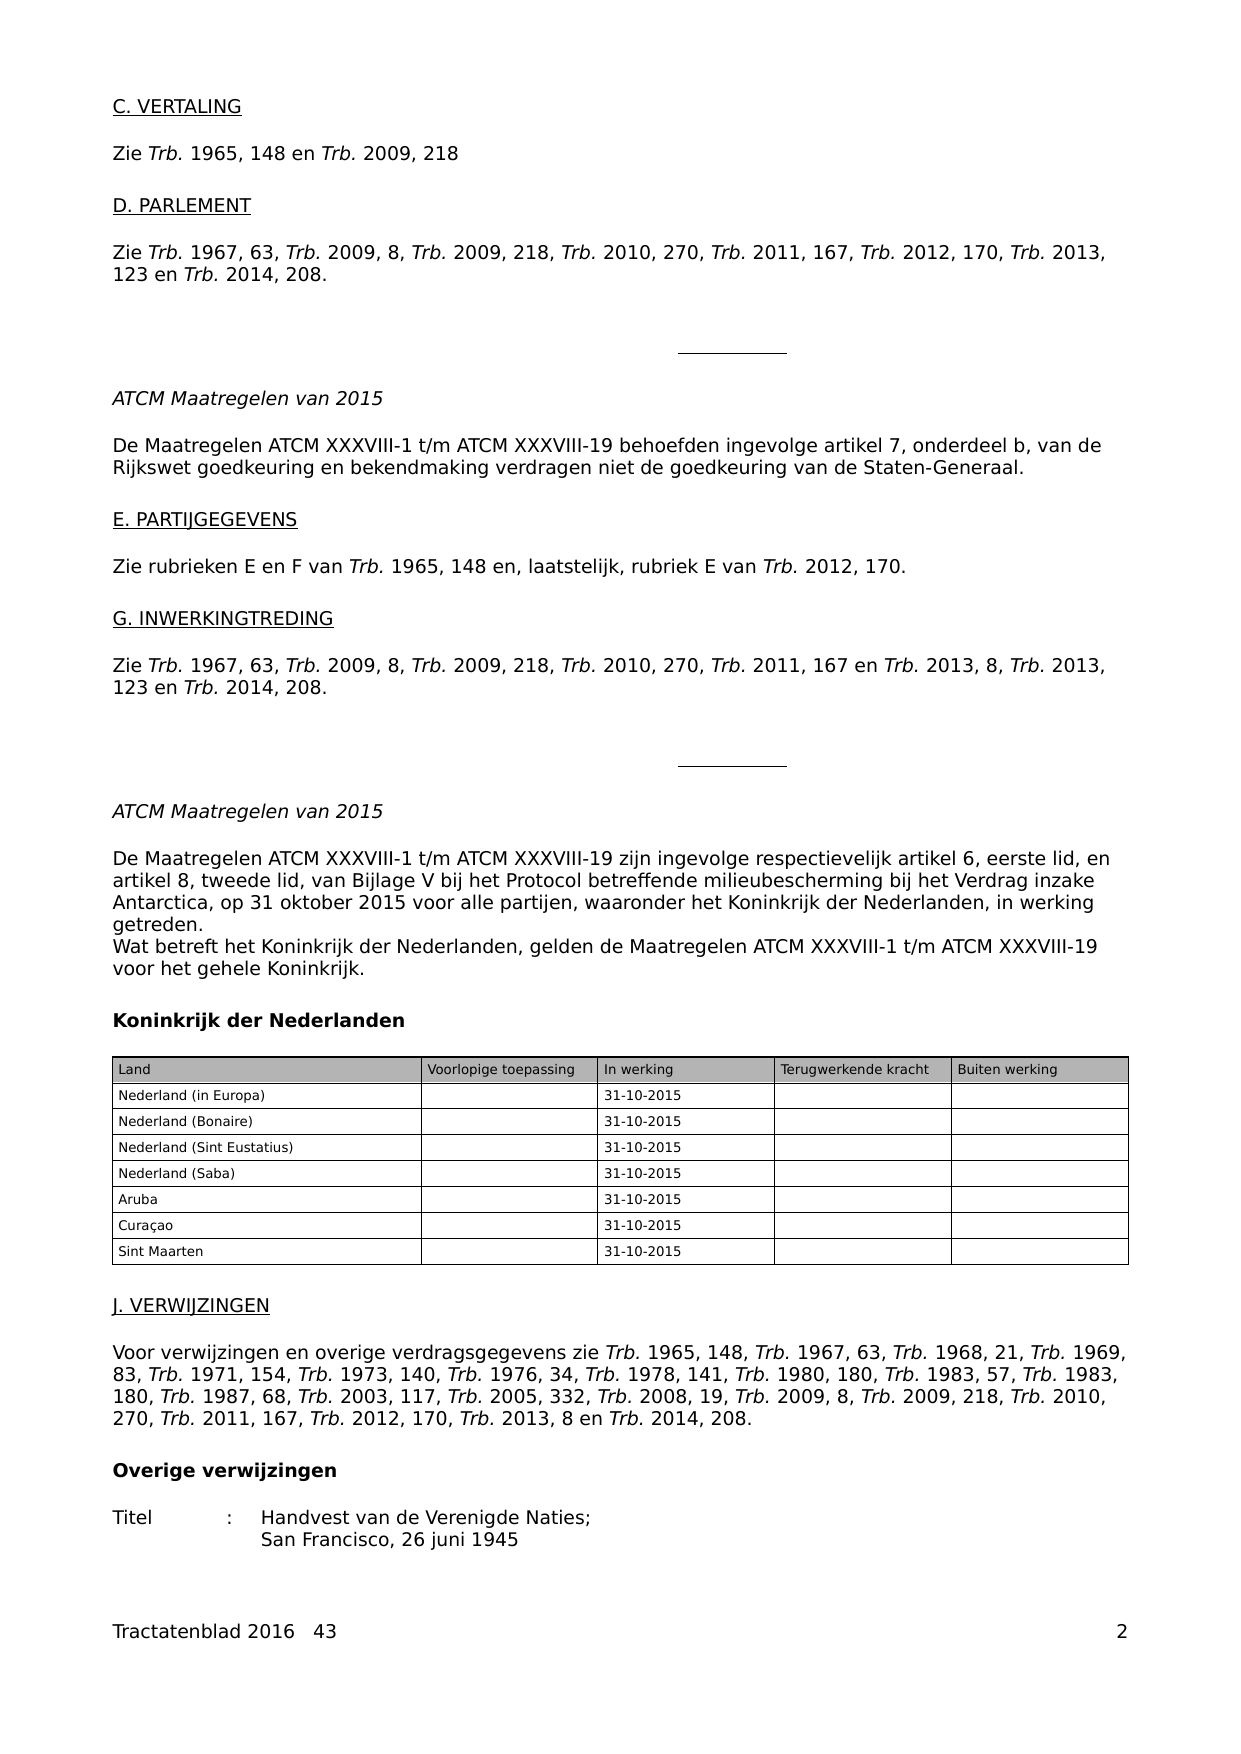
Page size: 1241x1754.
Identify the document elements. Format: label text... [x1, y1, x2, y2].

table_cell Sint Maarten [113, 1239, 421, 1264]
subtitle Koninkrijk der Nederlanden [112, 1009, 1128, 1031]
table_cell [775, 1084, 951, 1108]
subtitle C. VERTALING [112, 96, 1128, 118]
table_header Voorlopige toepassing [422, 1058, 597, 1082]
subtitle G. INWERKINGTREDING [112, 608, 1128, 630]
table_cell [422, 1161, 597, 1186]
table_cell 31-10-2015 [598, 1135, 774, 1160]
subtitle ATCM Maatregelen van 2015 [112, 388, 1128, 410]
table_cell [952, 1135, 1128, 1160]
table_cell [422, 1135, 597, 1160]
subtitle E. PARTIJGEGEVENS [112, 509, 1128, 531]
table_cell [422, 1213, 597, 1238]
table_cell Nederland (Bonaire) [113, 1109, 421, 1134]
table_header In werking [598, 1058, 774, 1082]
subtitle J. VERWIJZINGEN [112, 1295, 1128, 1317]
table_cell [775, 1109, 951, 1134]
table_cell [952, 1213, 1128, 1238]
text De Maatregelen ATCM XXXVIII-1 t/m ATCM XXXVIII-19 behoefden ingevolge artikel 7, onderdeel b, van de Rijkswet goedkeuring en bekendmaking verdragen niet de goedkeuring van de Staten-Generaal. [112, 435, 1128, 479]
subtitle D. PARLEMENT [112, 195, 1128, 217]
table_cell Curaçao [113, 1213, 421, 1238]
text Zie Trb. 1967, 63, Trb. 2009, 8, Trb. 2009, 218, Trb. 2010, 270, Trb. 2011, 167 en Trb. 2013, 8, Trb. 2013, 123 en Trb. 2014, 208. [112, 655, 1128, 699]
table_cell 31-10-2015 [598, 1239, 774, 1264]
table_cell Nederland (Saba) [113, 1161, 421, 1186]
table_header Buiten werking [952, 1058, 1128, 1082]
table_header Handvest van de Verenigde Naties; San Francisco, 26 juni 1945 [261, 1507, 1128, 1551]
table_cell [952, 1161, 1128, 1186]
table_cell [775, 1161, 951, 1186]
subtitle ATCM Maatregelen van 2015 [112, 801, 1128, 823]
table_cell Nederland (Sint Eustatius) [113, 1135, 421, 1160]
table_header Titel [112, 1507, 226, 1551]
table_cell 31-10-2015 [598, 1109, 774, 1134]
text Zie Trb. 1965, 148 en Trb. 2009, 218 [112, 143, 1128, 165]
table_cell [952, 1239, 1128, 1264]
table_cell Aruba [113, 1187, 421, 1212]
table_cell [422, 1187, 597, 1212]
table_cell [775, 1239, 951, 1264]
text De Maatregelen ATCM XXXVIII-1 t/m ATCM XXXVIII-19 zijn ingevolge respectievelijk artikel 6, eerste lid, en artikel 8, tweede lid, van Bijlage V bij het Protocol betreffende milieubescherming bij het Verdrag inzake Antarctica, op 31 oktober 2015 voor alle partijen, waaronder het Koninkrijk der Nederlanden, in werking getreden. [112, 848, 1128, 936]
table_cell [952, 1084, 1128, 1108]
text Zie rubrieken E en F van Trb. 1965, 148 en, laatstelijk, rubriek E van Trb. 2012, 170. [112, 556, 1128, 578]
subtitle Overige verwijzingen [112, 1460, 1128, 1482]
table_header Land [113, 1058, 421, 1082]
table_cell 31-10-2015 [598, 1161, 774, 1186]
table_cell 31-10-2015 [598, 1187, 774, 1212]
table_cell 31-10-2015 [598, 1213, 774, 1238]
table_cell Nederland (in Europa) [113, 1084, 421, 1108]
table_cell [422, 1239, 597, 1264]
table_header Terugwerkende kracht [775, 1058, 951, 1082]
text Wat betreft het Koninkrijk der Nederlanden, gelden de Maatregelen ATCM XXXVIII-1 t/m ATCM XXXVIII-19 voor het gehele Koninkrijk. [112, 936, 1128, 979]
table_cell [952, 1187, 1128, 1212]
table_cell [775, 1213, 951, 1238]
table_cell [422, 1084, 597, 1108]
text Voor verwijzingen en overige verdragsgegevens zie Trb. 1965, 148, Trb. 1967, 63, Trb. 1968, 21, Trb. 1969, 83, Trb. 1971, 154, Trb. 1973, 140, Trb. 1976, 34, Trb. 1978, 141, Trb. 1980, 180, Trb. 1983, 57, Trb. 1983, 180, Trb. 1987, 68, Trb. 2003, 117, Trb. 2005, 332, Trb. 2008, 19, Trb. 2009, 8, Trb. 2009, 218, Trb. 2010, 270, Trb. 2011, 167, Trb. 2012, 170, Trb. 2013, 8 en Trb. 2014, 208. [112, 1342, 1128, 1430]
table_cell 31-10-2015 [598, 1084, 774, 1108]
table_cell [775, 1135, 951, 1160]
table_cell [952, 1109, 1128, 1134]
table_cell [775, 1187, 951, 1212]
table_cell [422, 1109, 597, 1134]
text Zie Trb. 1967, 63, Trb. 2009, 8, Trb. 2009, 218, Trb. 2010, 270, Trb. 2011, 167, Trb. 2012, 170, Trb. 2013, 123 en Trb. 2014, 208. [112, 242, 1128, 286]
table_header : [226, 1507, 261, 1551]
